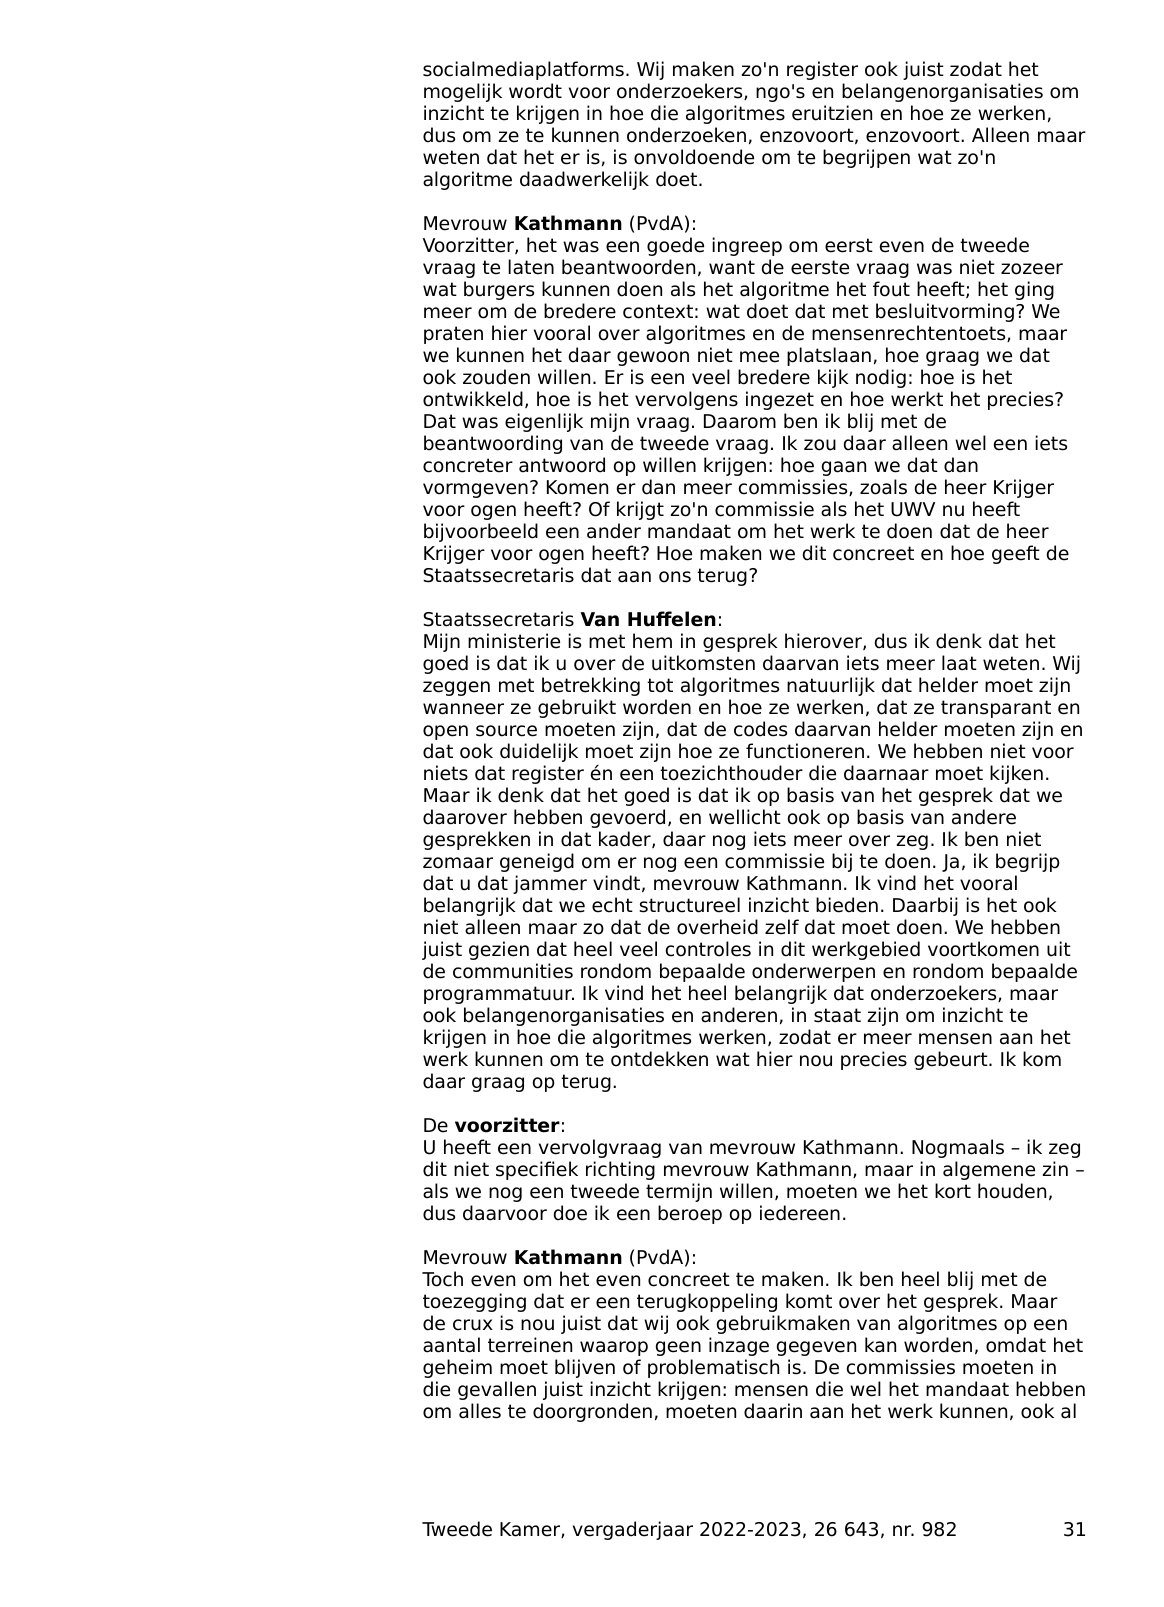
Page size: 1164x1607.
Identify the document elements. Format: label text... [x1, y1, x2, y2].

text Mevrouw Kathmann (PvdA): [422, 213, 1087, 235]
text Staatssecretaris Van Huffelen: [422, 609, 1087, 631]
text U heeft een vervolgvraag van mevrouw Kathmann. Nogmaals – ik zeg dit niet specifiek richting mevrouw Kathmann, maar in algemene zin – als we nog een tweede termijn willen, moeten we het kort houden, dus daarvoor doe ik een beroep op iedereen. [422, 1137, 1087, 1224]
text Mevrouw Kathmann (PvdA): [422, 1247, 1087, 1269]
text Toch even om het even concreet te maken. Ik ben heel blij met de toezegging dat er een terugkoppeling komt over het gesprek. Maar de crux is nou juist dat wij ook gebruikmaken van algoritmes op een aantal terreinen waarop geen inzage gegeven kan worden, omdat het geheim moet blijven of problematisch is. De commissies moeten in die gevallen juist inzicht krijgen: mensen die wel het mandaat hebben om alles te doorgronden, moeten daarin aan het werk kunnen, ook al [422, 1269, 1087, 1423]
text Mijn ministerie is met hem in gesprek hierover, dus ik denk dat het goed is dat ik u over de uitkomsten daarvan iets meer laat weten. Wij zeggen met betrekking tot algoritmes natuurlijk dat helder moet zijn wanneer ze gebruikt worden en hoe ze werken, dat ze transparant en open source moeten zijn, dat de codes daarvan helder moeten zijn en dat ook duidelijk moet zijn hoe ze functioneren. We hebben niet voor niets dat register én een toezichthouder die daarnaar moet kijken. Maar ik denk dat het goed is dat ik op basis van het gesprek dat we daarover hebben gevoerd, en wellicht ook op basis van andere gesprekken in dat kader, daar nog iets meer over zeg. Ik ben niet zomaar geneigd om er nog een commissie bij te doen. Ja, ik begrijp dat u dat jammer vindt, mevrouw Kathmann. Ik vind het vooral belangrijk dat we echt structureel inzicht bieden. Daarbij is het ook niet alleen maar zo dat de overheid zelf dat moet doen. We hebben juist gezien dat heel veel controles in dit werkgebied voortkomen uit de communities rondom bepaalde onderwerpen en rondom bepaalde programmatuur. Ik vind het heel belangrijk dat onderzoekers, maar ook belangenorganisaties en anderen, in staat zijn om inzicht te krijgen in hoe die algoritmes werken, zodat er meer mensen aan het werk kunnen om te ontdekken wat hier nou precies gebeurt. Ik kom daar graag op terug. [422, 631, 1087, 1092]
text socialmediaplatforms. Wij maken zo'n register ook juist zodat het mogelijk wordt voor onderzoekers, ngo's en belangenorganisaties om inzicht te krijgen in hoe die algoritmes eruitzien en hoe ze werken, dus om ze te kunnen onderzoeken, enzovoort, enzovoort. Alleen maar weten dat het er is, is onvoldoende om te begrijpen wat zo'n algoritme daadwerkelijk doet. [422, 59, 1087, 191]
text Voorzitter, het was een goede ingreep om eerst even de tweede vraag te laten beantwoorden, want de eerste vraag was niet zozeer wat burgers kunnen doen als het algoritme het fout heeft; het ging meer om de bredere context: wat doet dat met besluitvorming? We praten hier vooral over algoritmes en de mensenrechtentoets, maar we kunnen het daar gewoon niet mee platslaan, hoe graag we dat ook zouden willen. Er is een veel bredere kijk nodig: hoe is het ontwikkeld, hoe is het vervolgens ingezet en hoe werkt het precies? Dat was eigenlijk mijn vraag. Daarom ben ik blij met de beantwoording van de tweede vraag. Ik zou daar alleen wel een iets concreter antwoord op willen krijgen: hoe gaan we dat dan vormgeven? Komen er dan meer commissies, zoals de heer Krijger voor ogen heeft? Of krijgt zo'n commissie als het UWV nu heeft bijvoorbeeld een ander mandaat om het werk te doen dat de heer Krijger voor ogen heeft? Hoe maken we dit concreet en hoe geeft de Staatssecretaris dat aan ons terug? [422, 235, 1087, 587]
text De voorzitter: [422, 1115, 1087, 1137]
